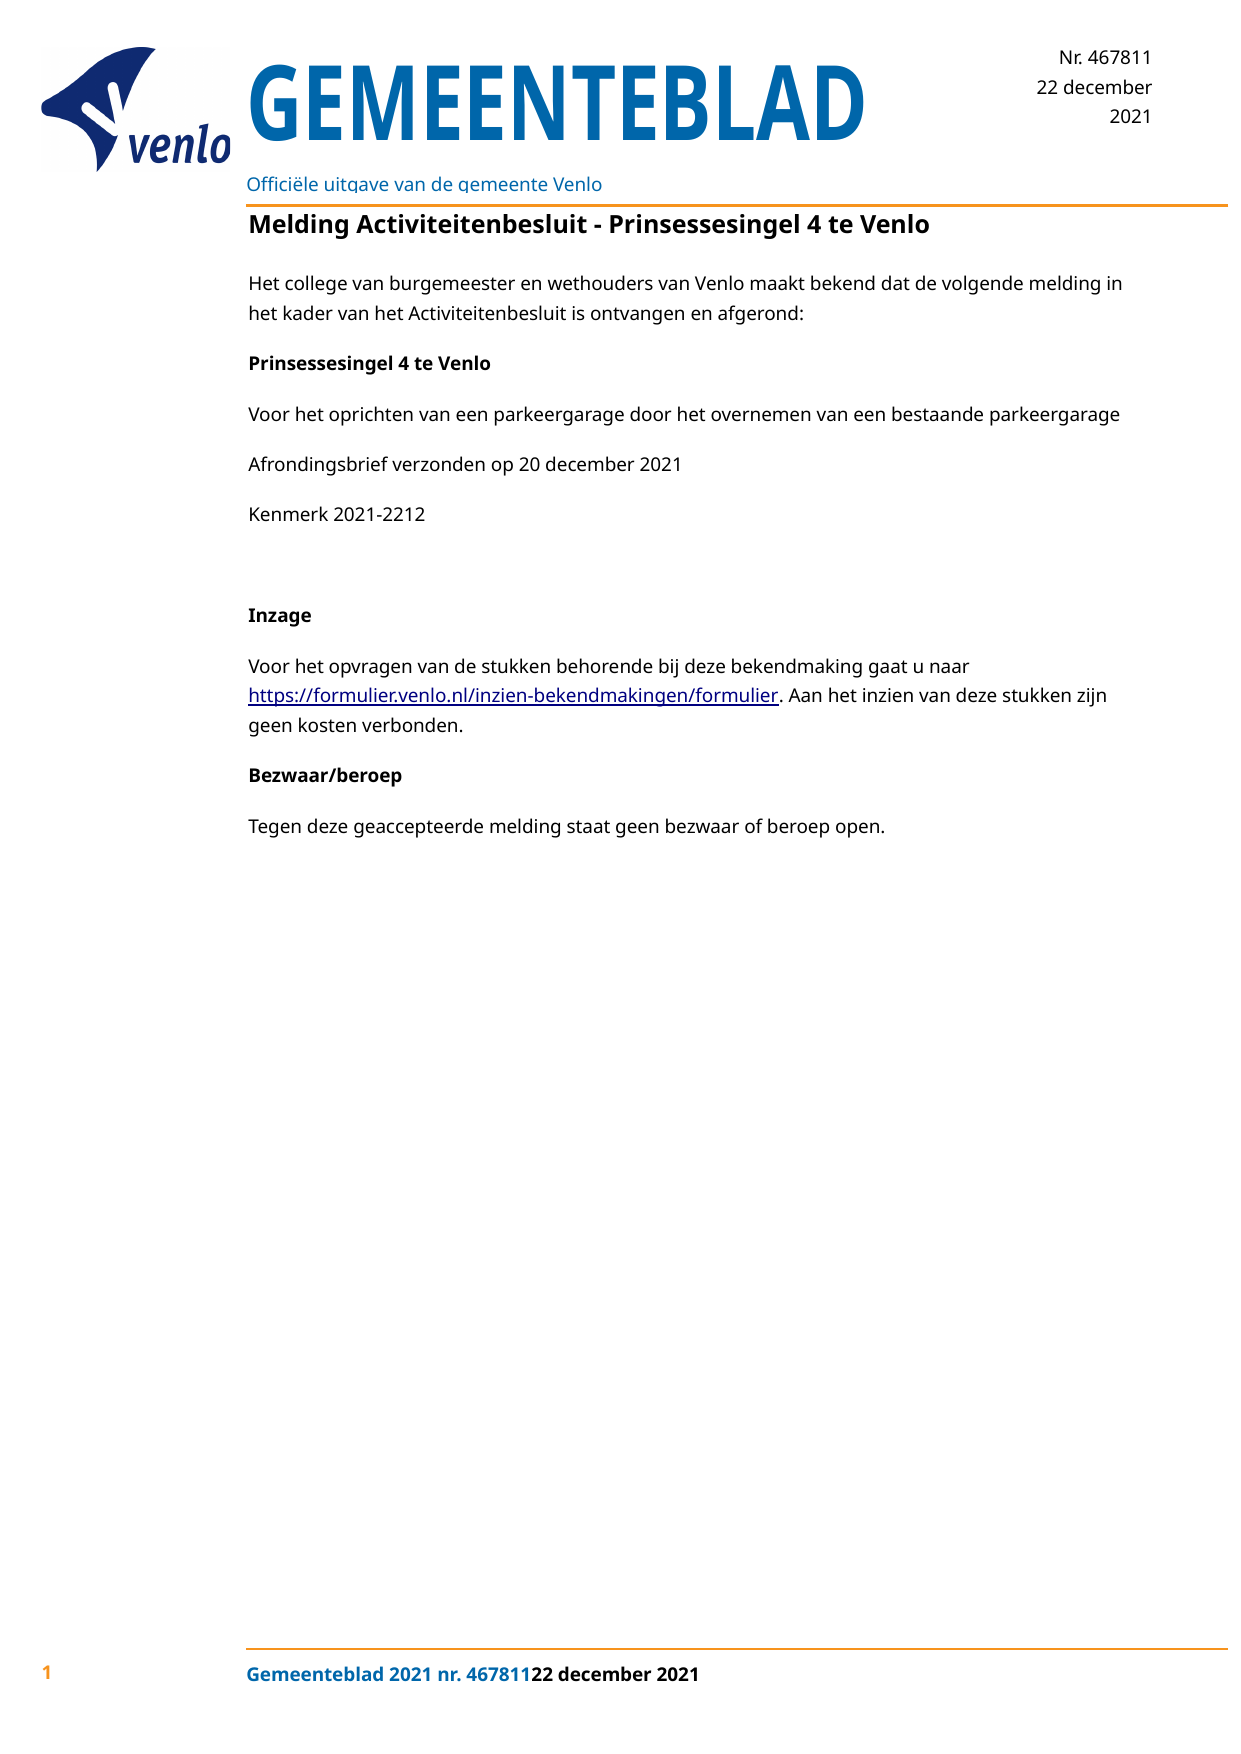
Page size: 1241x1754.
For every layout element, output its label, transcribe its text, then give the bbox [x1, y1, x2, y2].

picture [41, 47, 231, 172]
text Melding Activiteitenbesluit - Prinsessesingel 4 te Venlo [248, 207, 1152, 241]
text Voor het opvragen van de stukken behorende bij deze bekendmaking gaat u naar https://formulier.venlo.nl/inzien-bekendmakingen/formulier. Aan het inzien van deze stukken zijn geen kosten verbonden. [248, 653, 1152, 738]
text Prinsessesingel 4 te Venlo [248, 350, 1152, 376]
text Tegen deze geaccepteerde melding staat geen bezwaar of beroep open. [248, 813, 1152, 838]
text Afrondingsbrief verzonden op 20 december 2021 [248, 451, 1152, 477]
text Voor het oprichten van een parkeergarage door het overnemen van een bestaande parkeergarage [248, 401, 1152, 426]
text Bezwaar/beroep [248, 762, 1152, 788]
text Inzage [248, 602, 1152, 628]
text Kenmerk 2021-2212 [248, 502, 1152, 527]
text Het college van burgemeester en wethouders van Venlo maakt bekend dat de volgende melding in het kader van het Activiteitenbesluit is ontvangen en afgerond: [248, 270, 1152, 326]
